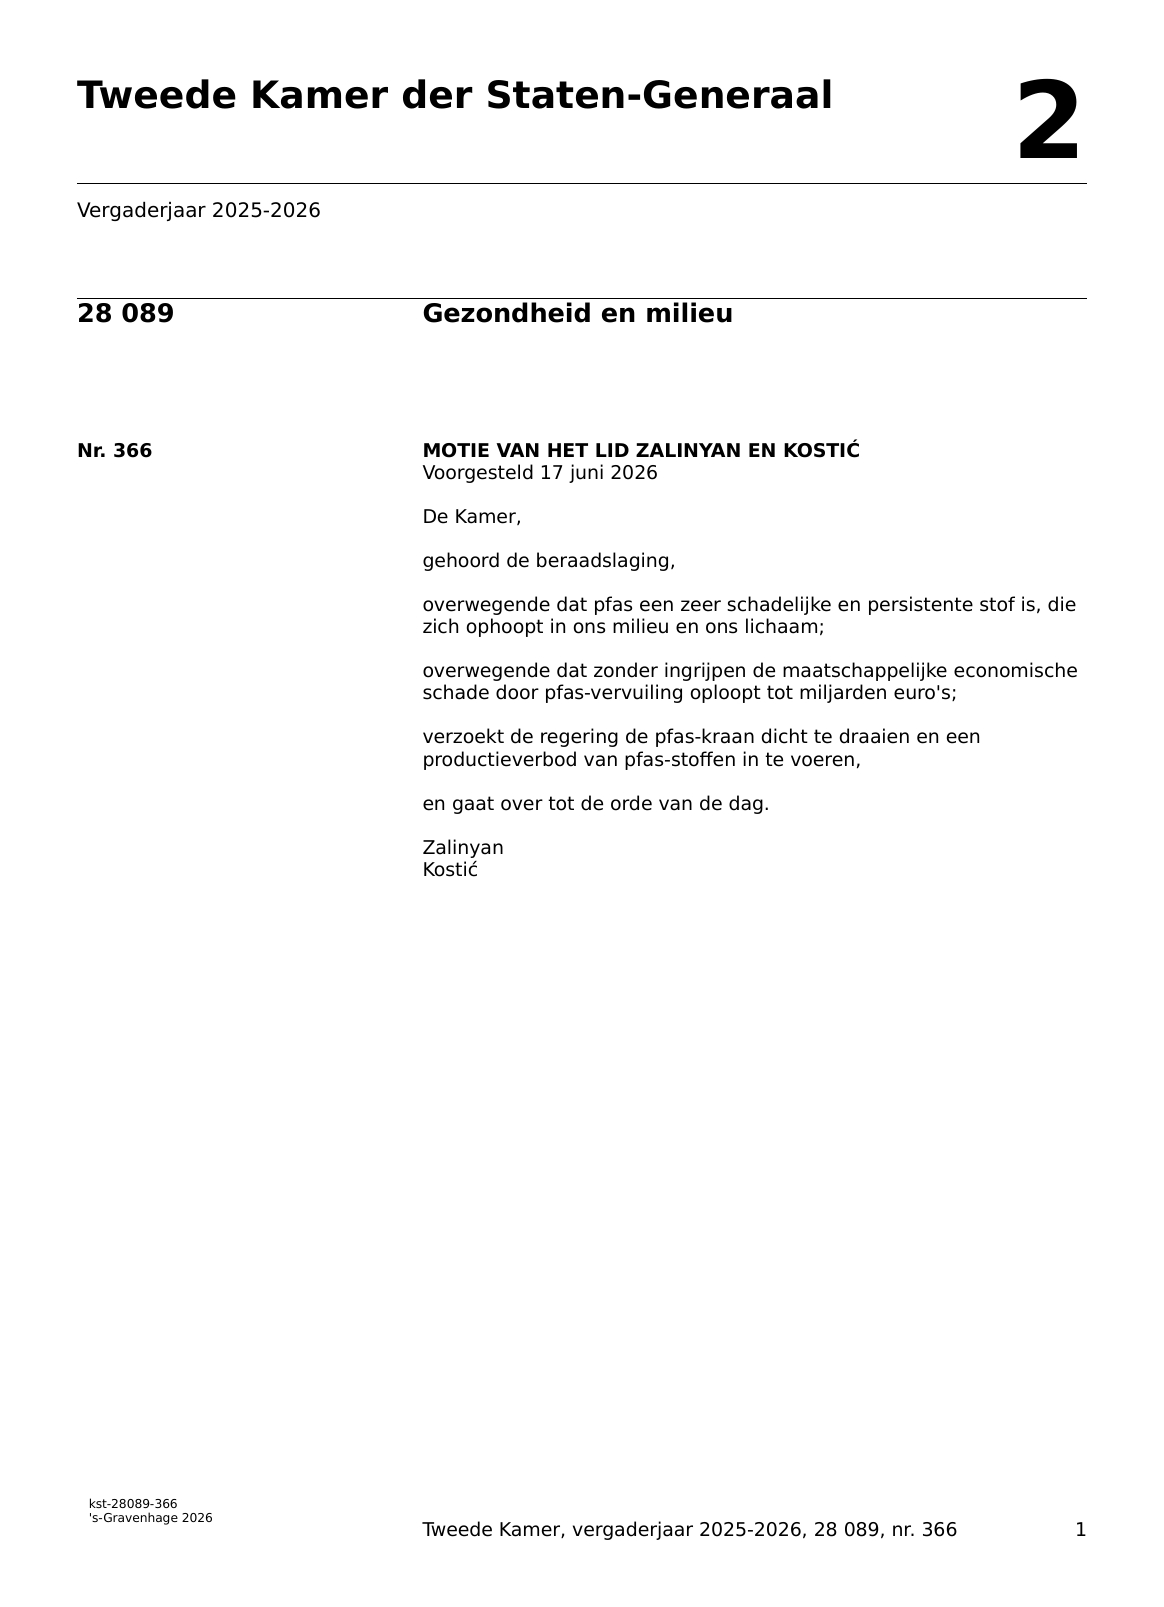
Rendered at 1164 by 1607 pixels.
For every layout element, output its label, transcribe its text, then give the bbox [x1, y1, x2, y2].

text kst-28089-366 [88, 1497, 323, 1511]
table_header Tweede Kamer der Staten-Generaal [77, 59, 886, 183]
text Zalinyan [422, 837, 1087, 859]
subtitle Nr. 366 MOTIE VAN HET LID ZALINYAN EN KOSTIĆ [77, 440, 1087, 462]
text en gaat over tot de orde van de dag. [422, 793, 1087, 814]
text gehoord de beraadslaging, [422, 550, 1087, 572]
text Voorgesteld 17 juni 2026 [422, 462, 1087, 484]
text Kostić [422, 859, 1087, 881]
text verzoekt de regering de pfas-kraan dicht te draaien en een productieverbod van pfas-stoffen in te voeren, [422, 726, 1087, 770]
text overwegende dat zonder ingrijpen de maatschappelijke economische schade door pfas-vervuiling oploopt tot miljarden euro's; [422, 660, 1087, 704]
text De Kamer, [422, 506, 1087, 528]
table_cell Vergaderjaar 2025-2026 [77, 184, 1087, 298]
text 's-Gravenhage 2026 [88, 1511, 323, 1525]
subtitle 28 089 Gezondheid en milieu [77, 299, 1087, 329]
text overwegende dat pfas een zeer schadelijke en persistente stof is, die zich ophoopt in ons milieu en ons lichaam; [422, 594, 1087, 638]
table_header 2 [886, 59, 1087, 183]
